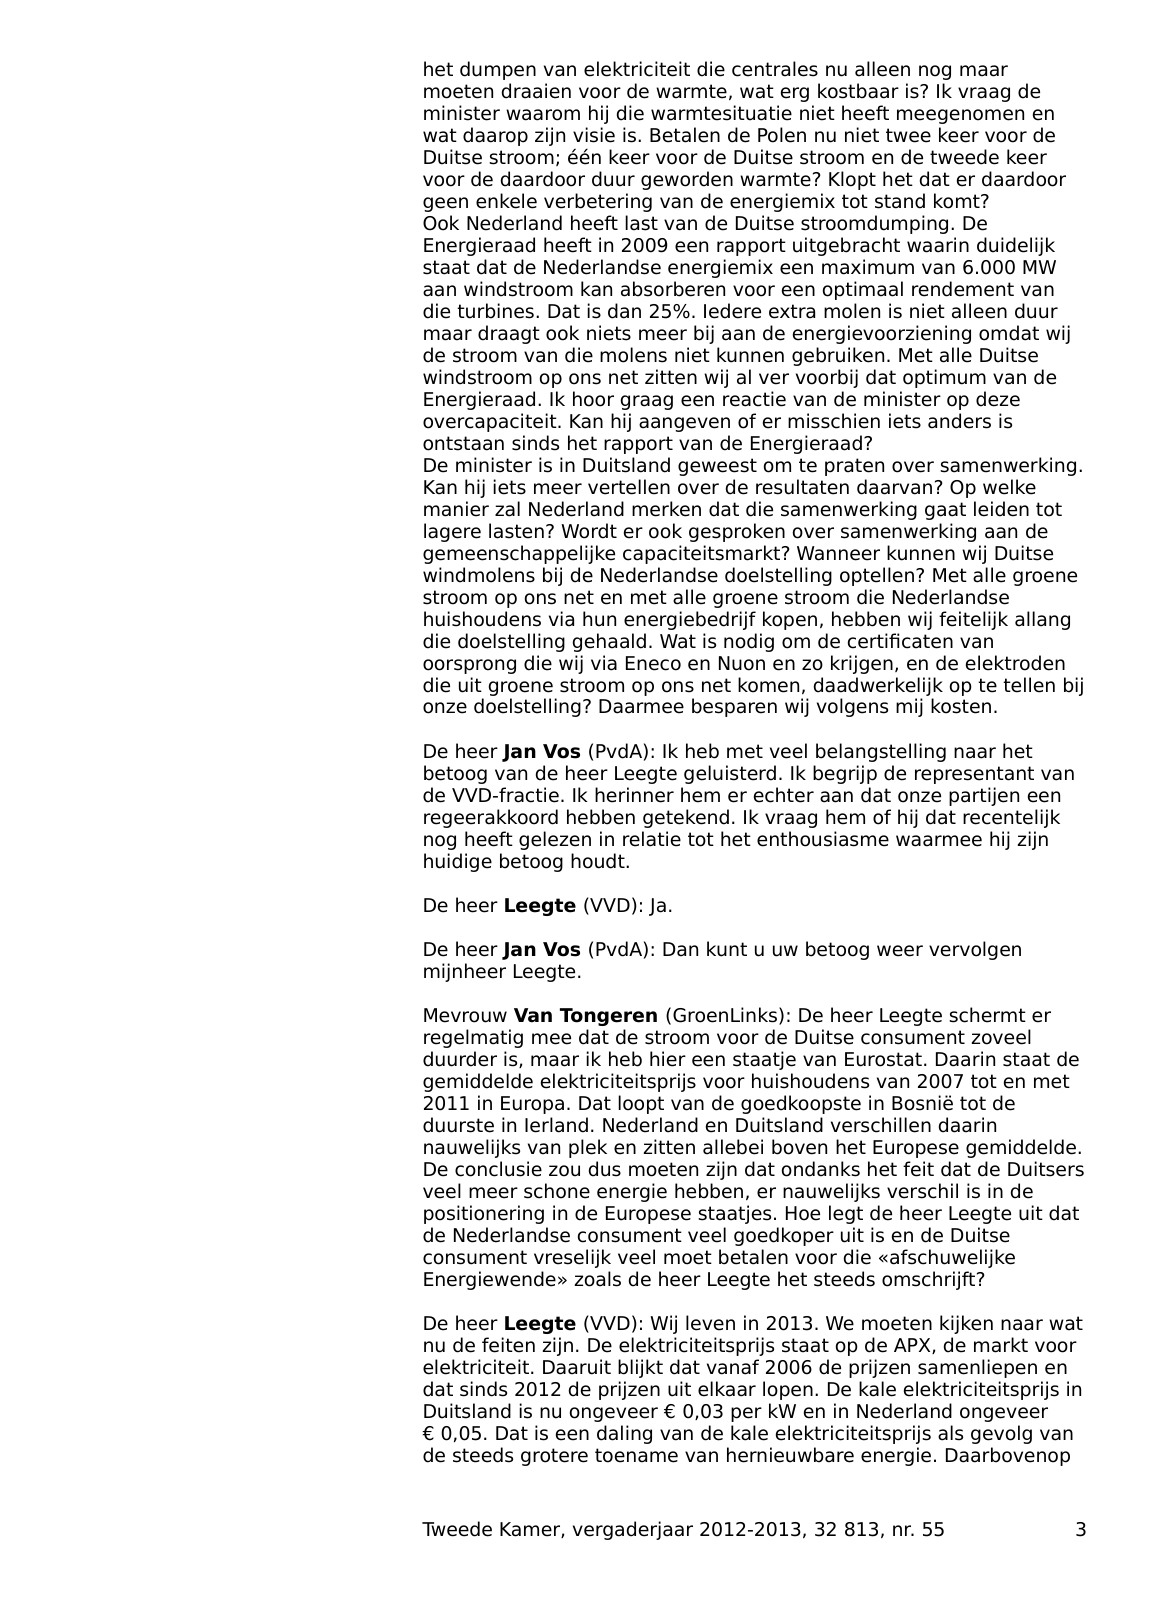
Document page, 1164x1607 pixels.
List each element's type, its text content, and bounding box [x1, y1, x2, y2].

text Mevrouw Van Tongeren (GroenLinks): De heer Leegte schermt er regelmatig mee dat de stroom voor de Duitse consument zoveel duurder is, maar ik heb hier een staatje van Eurostat. Daarin staat de gemiddelde elektriciteitsprijs voor huishoudens van 2007 tot en met 2011 in Europa. Dat loopt van de goedkoopste in Bosnië tot de duurste in Ierland. Nederland en Duitsland verschillen daarin nauwelijks van plek en zitten allebei boven het Europese gemiddelde. De conclusie zou dus moeten zijn dat ondanks het feit dat de Duitsers veel meer schone energie hebben, er nauwelijks verschil is in de positionering in de Europese staatjes. Hoe legt de heer Leegte uit dat de Nederlandse consument veel goedkoper uit is en de Duitse consument vreselijk veel moet betalen voor die «afschuwelijke Energiewende» zoals de heer Leegte het steeds omschrijft? [422, 1005, 1087, 1291]
text De minister is in Duitsland geweest om te praten over samenwerking. Kan hij iets meer vertellen over de resultaten daarvan? Op welke manier zal Nederland merken dat die samenwerking gaat leiden tot lagere lasten? Wordt er ook gesproken over samenwerking aan de gemeenschappelijke capaciteitsmarkt? Wanneer kunnen wij Duitse windmolens bij de Nederlandse doelstelling optellen? Met alle groene stroom op ons net en met alle groene stroom die Nederlandse huishoudens via hun energiebedrijf kopen, hebben wij feitelijk allang die doelstelling gehaald. Wat is nodig om de certificaten van oorsprong die wij via Eneco en Nuon en zo krijgen, en de elektroden die uit groene stroom op ons net komen, daadwerkelijk op te tellen bij onze doelstelling? Daarmee besparen wij volgens mij kosten. [422, 455, 1087, 718]
text Ook Nederland heeft last van de Duitse stroomdumping. De Energieraad heeft in 2009 een rapport uitgebracht waarin duidelijk staat dat de Nederlandse energiemix een maximum van 6.000 MW aan windstroom kan absorberen voor een optimaal rendement van die turbines. Dat is dan 25%. Iedere extra molen is niet alleen duur maar draagt ook niets meer bij aan de energievoorziening omdat wij de stroom van die molens niet kunnen gebruiken. Met alle Duitse windstroom op ons net zitten wij al ver voorbij dat optimum van de Energieraad. Ik hoor graag een reactie van de minister op deze overcapaciteit. Kan hij aangeven of er misschien iets anders is ontstaan sinds het rapport van de Energieraad? [422, 213, 1087, 455]
text De heer Jan Vos (PvdA): Ik heb met veel belangstelling naar het betoog van de heer Leegte geluisterd. Ik begrijp de representant van de VVD-fractie. Ik herinner hem er echter aan dat onze partijen een regeerakkoord hebben getekend. Ik vraag hem of hij dat recentelijk nog heeft gelezen in relatie tot het enthousiasme waarmee hij zijn huidige betoog houdt. [422, 741, 1087, 872]
text De heer Jan Vos (PvdA): Dan kunt u uw betoog weer vervolgen mijnheer Leegte. [422, 939, 1087, 983]
text De heer Leegte (VVD): Ja. [422, 895, 1087, 917]
text het dumpen van elektriciteit die centrales nu alleen nog maar moeten draaien voor de warmte, wat erg kostbaar is? Ik vraag de minister waarom hij die warmtesituatie niet heeft meegenomen en wat daarop zijn visie is. Betalen de Polen nu niet twee keer voor de Duitse stroom; één keer voor de Duitse stroom en de tweede keer voor de daardoor duur geworden warmte? Klopt het dat er daardoor geen enkele verbetering van de energiemix tot stand komt? [422, 59, 1087, 213]
text De heer Leegte (VVD): Wij leven in 2013. We moeten kijken naar wat nu de feiten zijn. De elektriciteitsprijs staat op de APX, de markt voor elektriciteit. Daaruit blijkt dat vanaf 2006 de prijzen samenliepen en dat sinds 2012 de prijzen uit elkaar lopen. De kale elektriciteitsprijs in Duitsland is nu ongeveer € 0,03 per kW en in Nederland ongeveer € 0,05. Dat is een daling van de kale elektriciteitsprijs als gevolg van de steeds grotere toename van hernieuwbare energie. Daarbovenop [422, 1313, 1087, 1467]
